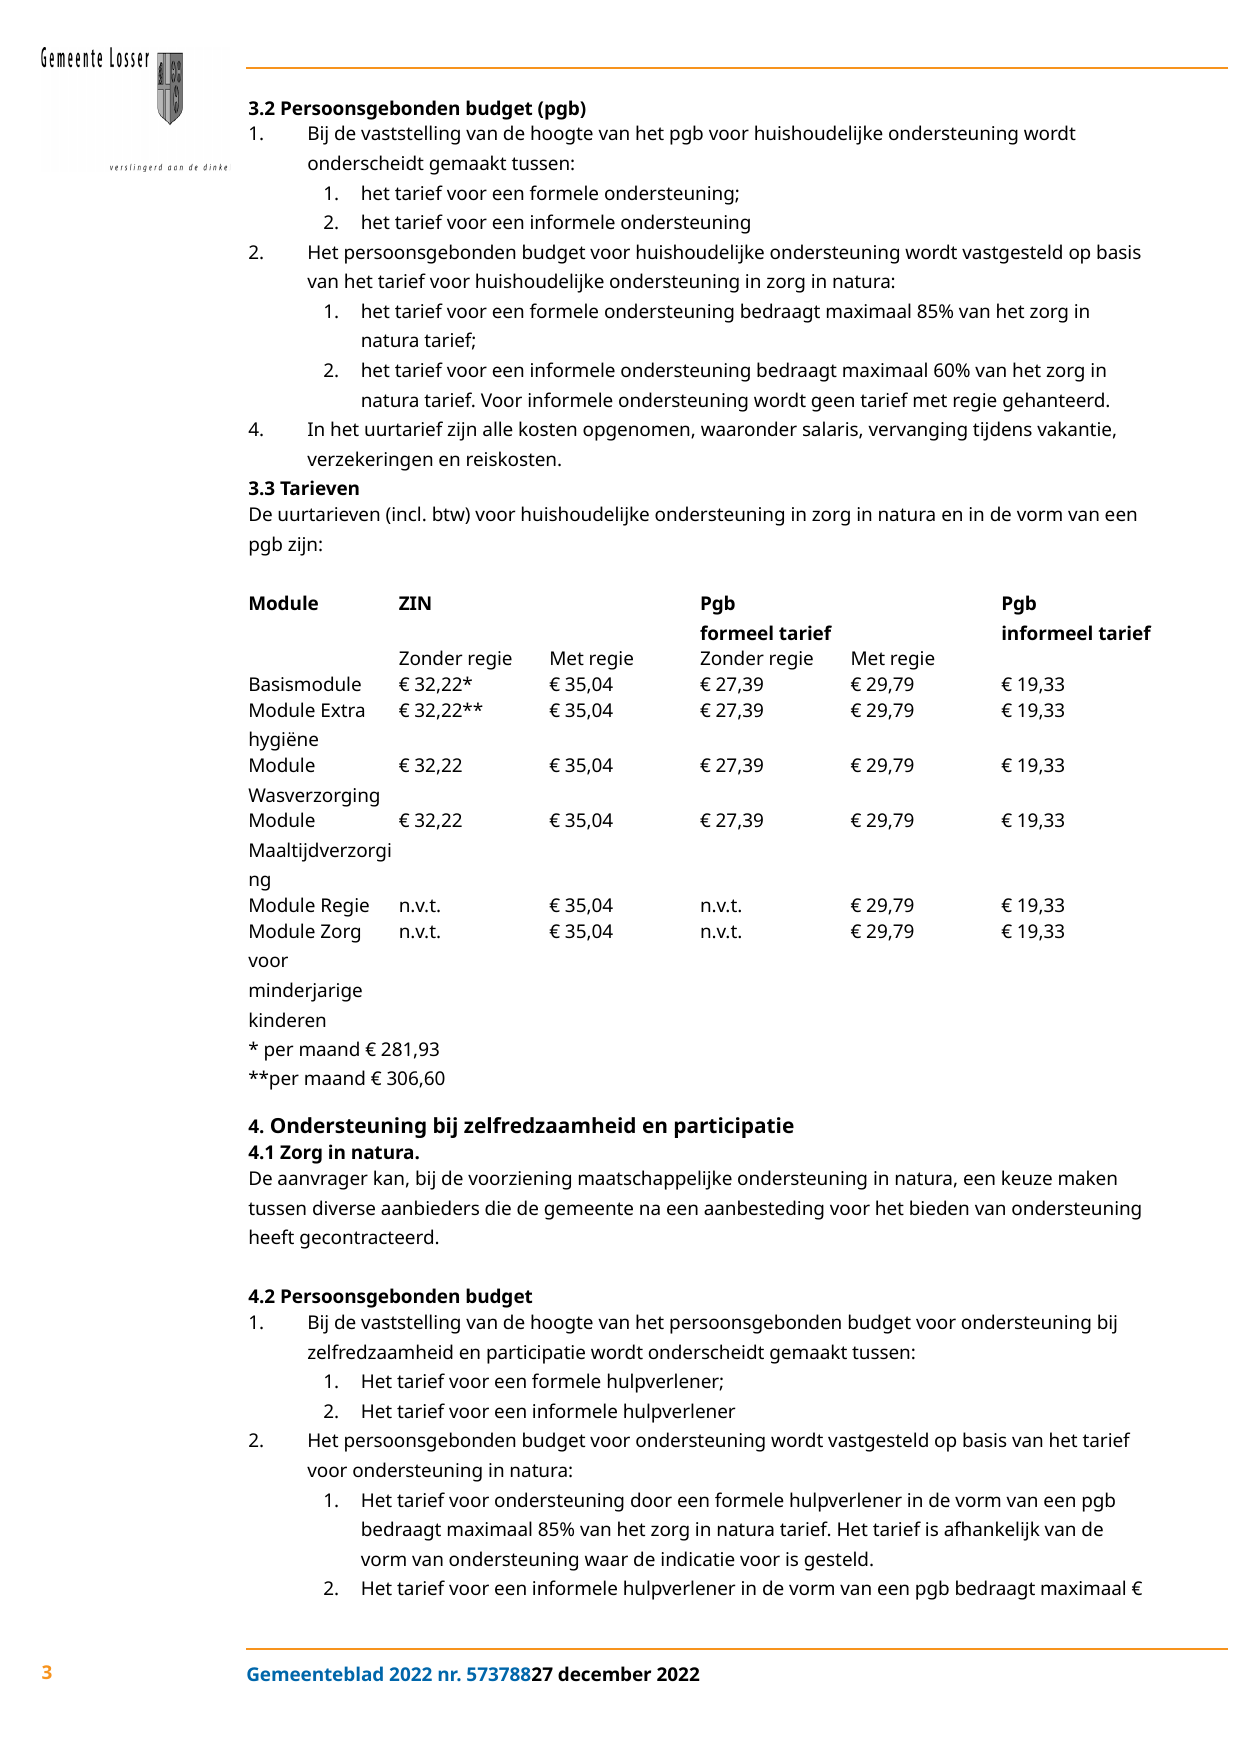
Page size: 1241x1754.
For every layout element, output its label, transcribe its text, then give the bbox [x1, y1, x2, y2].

list Bij de vaststelling van de hoogte van het persoonsgebonden budget voor ondersteuning bij zelfredzaamheid en participatie wordt onderscheidt gemaakt tussen: [248, 1309, 1152, 1364]
table_cell € 19,33 [1001, 918, 1152, 1033]
table_cell Met regie [850, 645, 1001, 671]
table_cell [1001, 645, 1152, 671]
table_cell € 29,79 [850, 918, 1001, 1033]
table_cell € 32,22* [399, 671, 549, 697]
list Het tarief voor een formele hulpverlener; [323, 1368, 1152, 1394]
table_cell € 35,04 [549, 808, 700, 892]
table_cell Module Regie [248, 893, 398, 918]
table_cell Zonder regie [399, 645, 549, 671]
table_cell Met regie [549, 645, 700, 671]
list het tarief voor een formele ondersteuning bedraagt maximaal 85% van het zorg in natura tarief; [323, 298, 1152, 353]
list Het tarief voor ondersteuning door een formele hulpverlener in de vorm van een pgb bedraagt maximaal 85% van het zorg in natura tarief. Het tarief is afhankelijk van de vorm van ondersteuning waar de indicatie voor is gesteld. [323, 1487, 1152, 1572]
table_header Pgb informeel tarief [1001, 590, 1152, 645]
text De aanvrager kan, bij de voorziening maatschappelijke ondersteuning in natura, een keuze maken tussen diverse aanbieders die de gemeente na een aanbesteding voor het bieden van ondersteuning heeft gecontracteerd. [248, 1165, 1152, 1250]
table_cell € 29,79 [850, 752, 1001, 807]
table_cell € 27,39 [700, 697, 850, 752]
table_cell € 32,22** [399, 697, 549, 752]
table_cell n.v.t. [399, 893, 549, 918]
text 4.2 Persoonsgebonden budget [248, 1283, 1152, 1309]
table_cell n.v.t. [700, 893, 850, 918]
table_cell € 19,33 [1001, 671, 1152, 697]
table_header Pgb formeel tarief [700, 590, 1001, 645]
table_cell € 19,33 [1001, 752, 1152, 807]
table_cell € 29,79 [850, 671, 1001, 697]
table_cell € 35,04 [549, 893, 700, 918]
table_cell € 35,04 [549, 671, 700, 697]
list Bij de vaststelling van de hoogte van het pgb voor huishoudelijke ondersteuning wordt onderscheidt gemaakt tussen: [248, 121, 1152, 176]
picture [41, 47, 231, 172]
table_cell € 19,33 [1001, 808, 1152, 892]
table_cell [248, 645, 398, 671]
list het tarief voor een informele ondersteuning [323, 209, 1152, 235]
list het tarief voor een informele ondersteuning bedraagt maximaal 60% van het zorg in natura tarief. Voor informele ondersteuning wordt geen tarief met regie gehanteerd. [323, 357, 1152, 412]
list Het persoonsgebonden budget voor huishoudelijke ondersteuning wordt vastgesteld op basis van het tarief voor huishoudelijke ondersteuning in zorg in natura: [248, 239, 1152, 294]
list Het tarief voor een informele hulpverlener in de vorm van een pgb bedraagt maximaal € [323, 1576, 1152, 1601]
table_cell Zonder regie [700, 645, 850, 671]
table_cell € 29,79 [850, 697, 1001, 752]
table_header ZIN [399, 590, 700, 645]
table_cell € 19,33 [1001, 697, 1152, 752]
table_cell Module Maaltijdverzorging [248, 808, 398, 892]
text 3.3 Tarieven [248, 476, 1152, 501]
table_cell € 29,79 [850, 808, 1001, 892]
text 3.2 Persoonsgebonden budget (pgb) [248, 95, 1152, 121]
table_cell € 35,04 [549, 918, 700, 1033]
list Het tarief voor een informele hulpverlener [323, 1398, 1152, 1424]
table_cell Module Wasverzorging [248, 752, 398, 807]
table_cell € 35,04 [549, 752, 700, 807]
list In het uurtarief zijn alle kosten opgenomen, waaronder salaris, vervanging tijdens vakantie, verzekeringen en reiskosten. [248, 416, 1152, 472]
table_header Module [248, 590, 398, 645]
table_cell n.v.t. [399, 918, 549, 1033]
table_cell € 27,39 [700, 752, 850, 807]
table_cell € 29,79 [850, 893, 1001, 918]
table_cell n.v.t. [700, 918, 850, 1033]
table_cell € 32,22 [399, 808, 549, 892]
table_cell € 35,04 [549, 697, 700, 752]
list het tarief voor een formele ondersteuning; [323, 180, 1152, 205]
table_cell € 32,22 [399, 752, 549, 807]
table_cell Basismodule [248, 671, 398, 697]
text 4. Ondersteuning bij zelfredzaamheid en participatie [248, 1111, 1152, 1139]
table_cell Module Zorg voor minderjarige kinderen [248, 918, 398, 1033]
text De uurtarieven (incl. btw) voor huishoudelijke ondersteuning in zorg in natura en in de vorm van een pgb zijn: [248, 501, 1152, 557]
table_cell € 27,39 [700, 808, 850, 892]
table_cell Module Extra hygiëne [248, 697, 398, 752]
table_cell € 19,33 [1001, 893, 1152, 918]
table_cell € 27,39 [700, 671, 850, 697]
list Het persoonsgebonden budget voor ondersteuning wordt vastgesteld op basis van het tarief voor ondersteuning in natura: [248, 1428, 1152, 1483]
text **per maand € 306,60 [248, 1065, 1152, 1091]
text 4.1 Zorg in natura. [248, 1139, 1152, 1165]
text * per maand € 281,93 [248, 1036, 1152, 1062]
